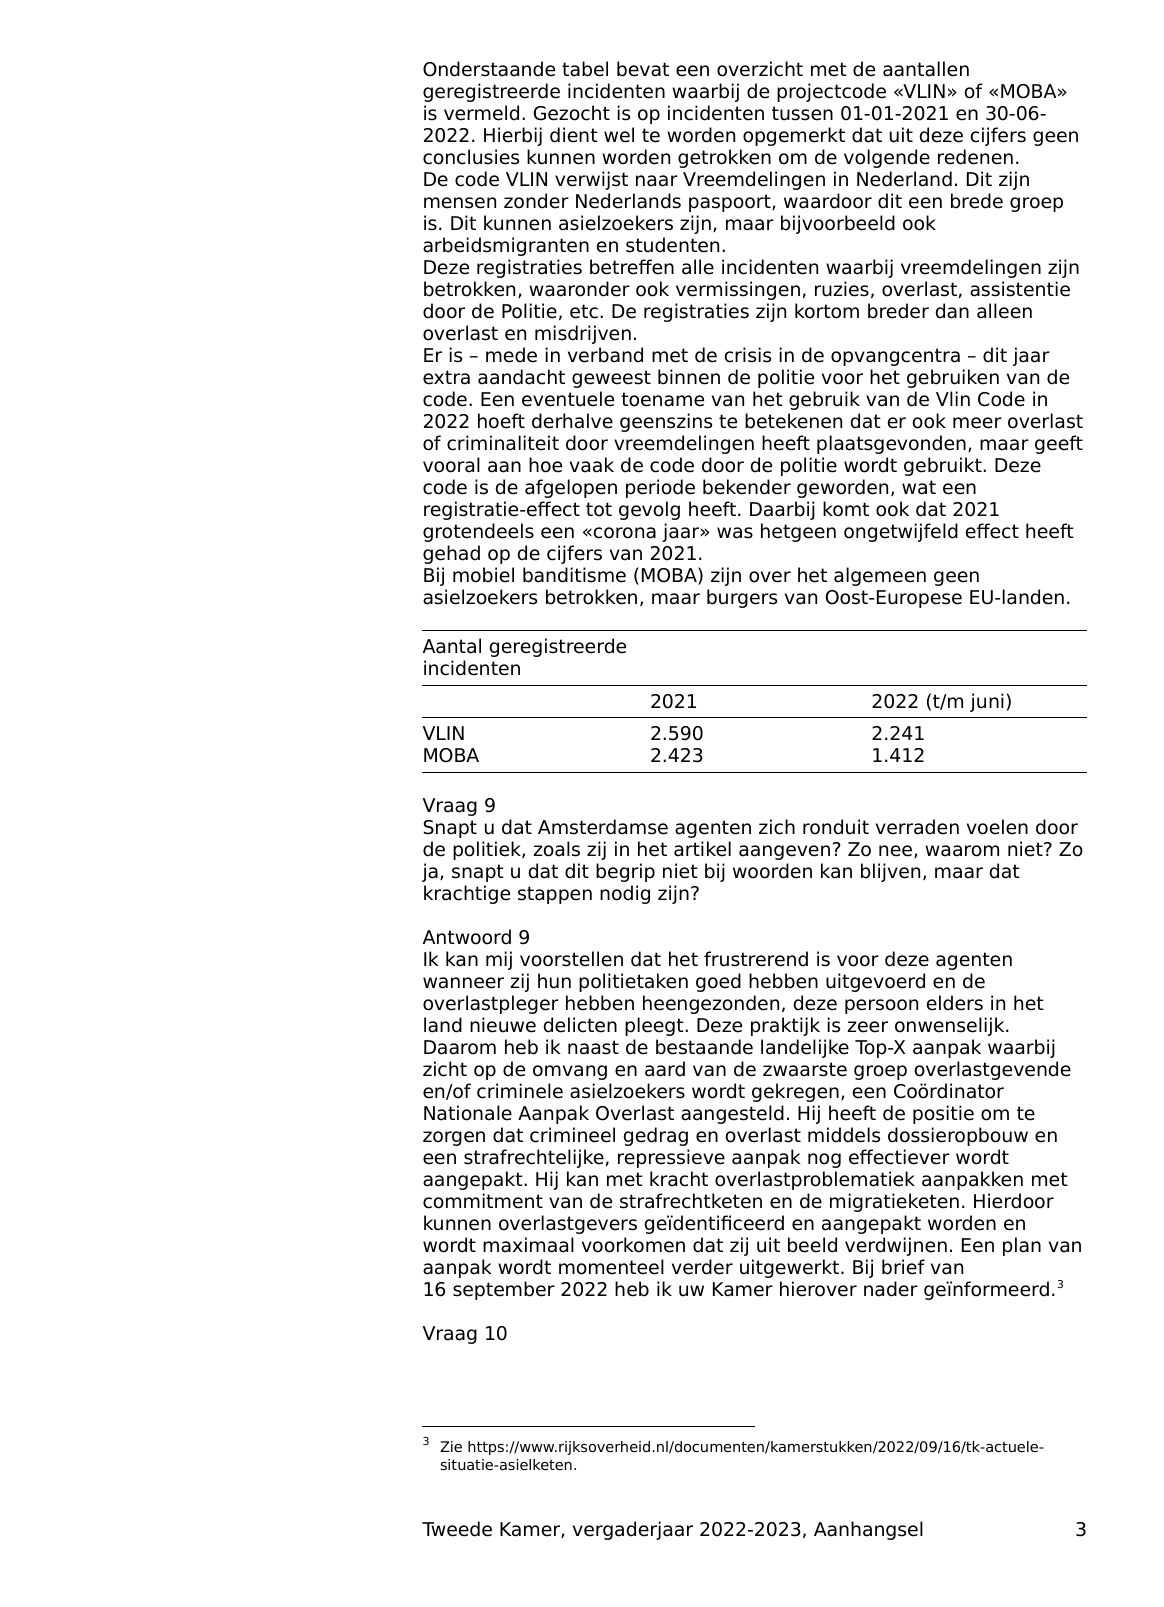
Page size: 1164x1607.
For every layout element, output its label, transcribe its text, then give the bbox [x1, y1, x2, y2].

text Snapt u dat Amsterdamse agenten zich ronduit verraden voelen door de politiek, zoals zij in het artikel aangeven? Zo nee, waarom niet? Zo ja, snapt u dat dit begrip niet bij woorden kan blijven, maar dat krachtige stappen nodig zijn? [422, 817, 1087, 905]
table_cell MOBA [422, 745, 644, 772]
text Vraag 10 [422, 1323, 1087, 1345]
table_header Aantal geregistreerde incidenten [422, 631, 644, 685]
text Er is – mede in verband met de crisis in de opvangcentra – dit jaar extra aandacht geweest binnen de politie voor het gebruiken van de code. Een eventuele toename van het gebruik van de Vlin Code in 2022 hoeft derhalve geenszins te betekenen dat er ook meer overlast of criminaliteit door vreemdelingen heeft plaatsgevonden, maar geeft vooral aan hoe vaak de code door de politie wordt gebruikt. Deze code is de afgelopen periode bekender geworden, wat een registratie-effect tot gevolg heeft. Daarbij komt ook dat 2021 grotendeels een «corona jaar» was hetgeen ongetwijfeld effect heeft gehad op de cijfers van 2021. [422, 345, 1087, 564]
table_cell 2.241 [865, 718, 1087, 745]
text Vraag 9 [422, 795, 1087, 817]
table_cell 1.412 [865, 745, 1087, 772]
text De code VLIN verwijst naar Vreemdelingen in Nederland. Dit zijn mensen zonder Nederlands paspoort, waardoor dit een brede groep is. Dit kunnen asielzoekers zijn, maar bijvoorbeeld ook arbeidsmigranten en studenten. [422, 169, 1087, 257]
table_header [644, 631, 865, 685]
table_cell 2022 (t/m juni) [865, 686, 1087, 717]
table_cell 2.590 [644, 718, 865, 745]
table_cell 2.423 [644, 745, 865, 772]
table_cell 2021 [644, 686, 865, 717]
text Deze registraties betreffen alle incidenten waarbij vreemdelingen zijn betrokken, waaronder ook vermissingen, ruzies, overlast, assistentie door de Politie, etc. De registraties zijn kortom breder dan alleen overlast en misdrijven. [422, 257, 1087, 345]
text Onderstaande tabel bevat een overzicht met de aantallen geregistreerde incidenten waarbij de projectcode «VLIN» of «MOBA» is vermeld. Gezocht is op incidenten tussen 01-01-2021 en 30-06-2022. Hierbij dient wel te worden opgemerkt dat uit deze cijfers geen conclusies kunnen worden getrokken om de volgende redenen. [422, 59, 1087, 169]
table_cell VLIN [422, 718, 644, 745]
table_cell [422, 686, 644, 717]
text Bij mobiel banditisme (MOBA) zijn over het algemeen geen asielzoekers betrokken, maar burgers van Oost-Europese EU-landen. [422, 564, 1087, 608]
table_header [865, 631, 1087, 685]
text Ik kan mij voorstellen dat het frustrerend is voor deze agenten wanneer zij hun politietaken goed hebben uitgevoerd en de overlastpleger hebben heengezonden, deze persoon elders in het land nieuwe delicten pleegt. Deze praktijk is zeer onwenselijk. Daarom heb ik naast de bestaande landelijke Top-X aanpak waarbij zicht op de omvang en aard van de zwaarste groep overlastgevende en/of criminele asielzoekers wordt gekregen, een Coördinator Nationale Aanpak Overlast aangesteld. Hij heeft de positie om te zorgen dat crimineel gedrag en overlast middels dossieropbouw en een strafrechtelijke, repressieve aanpak nog effectiever wordt aangepakt. Hij kan met kracht overlastproblematiek aanpakken met commitment van de strafrechtketen en de migratieketen. Hierdoor kunnen overlastgevers geïdentificeerd en aangepakt worden en wordt maximaal voorkomen dat zij uit beeld verdwijnen. Een plan van aanpak wordt momenteel verder uitgewerkt. Bij brief van 16 september 2022 heb ik uw Kamer hierover nader geïnformeerd. [422, 949, 1087, 1301]
text Antwoord 9 [422, 927, 1087, 949]
text Zie https://www.rijksoverheid.nl/documenten/kamerstukken/2022/09/16/tk-actuele-situatie-asielketen. [422, 1435, 1087, 1474]
